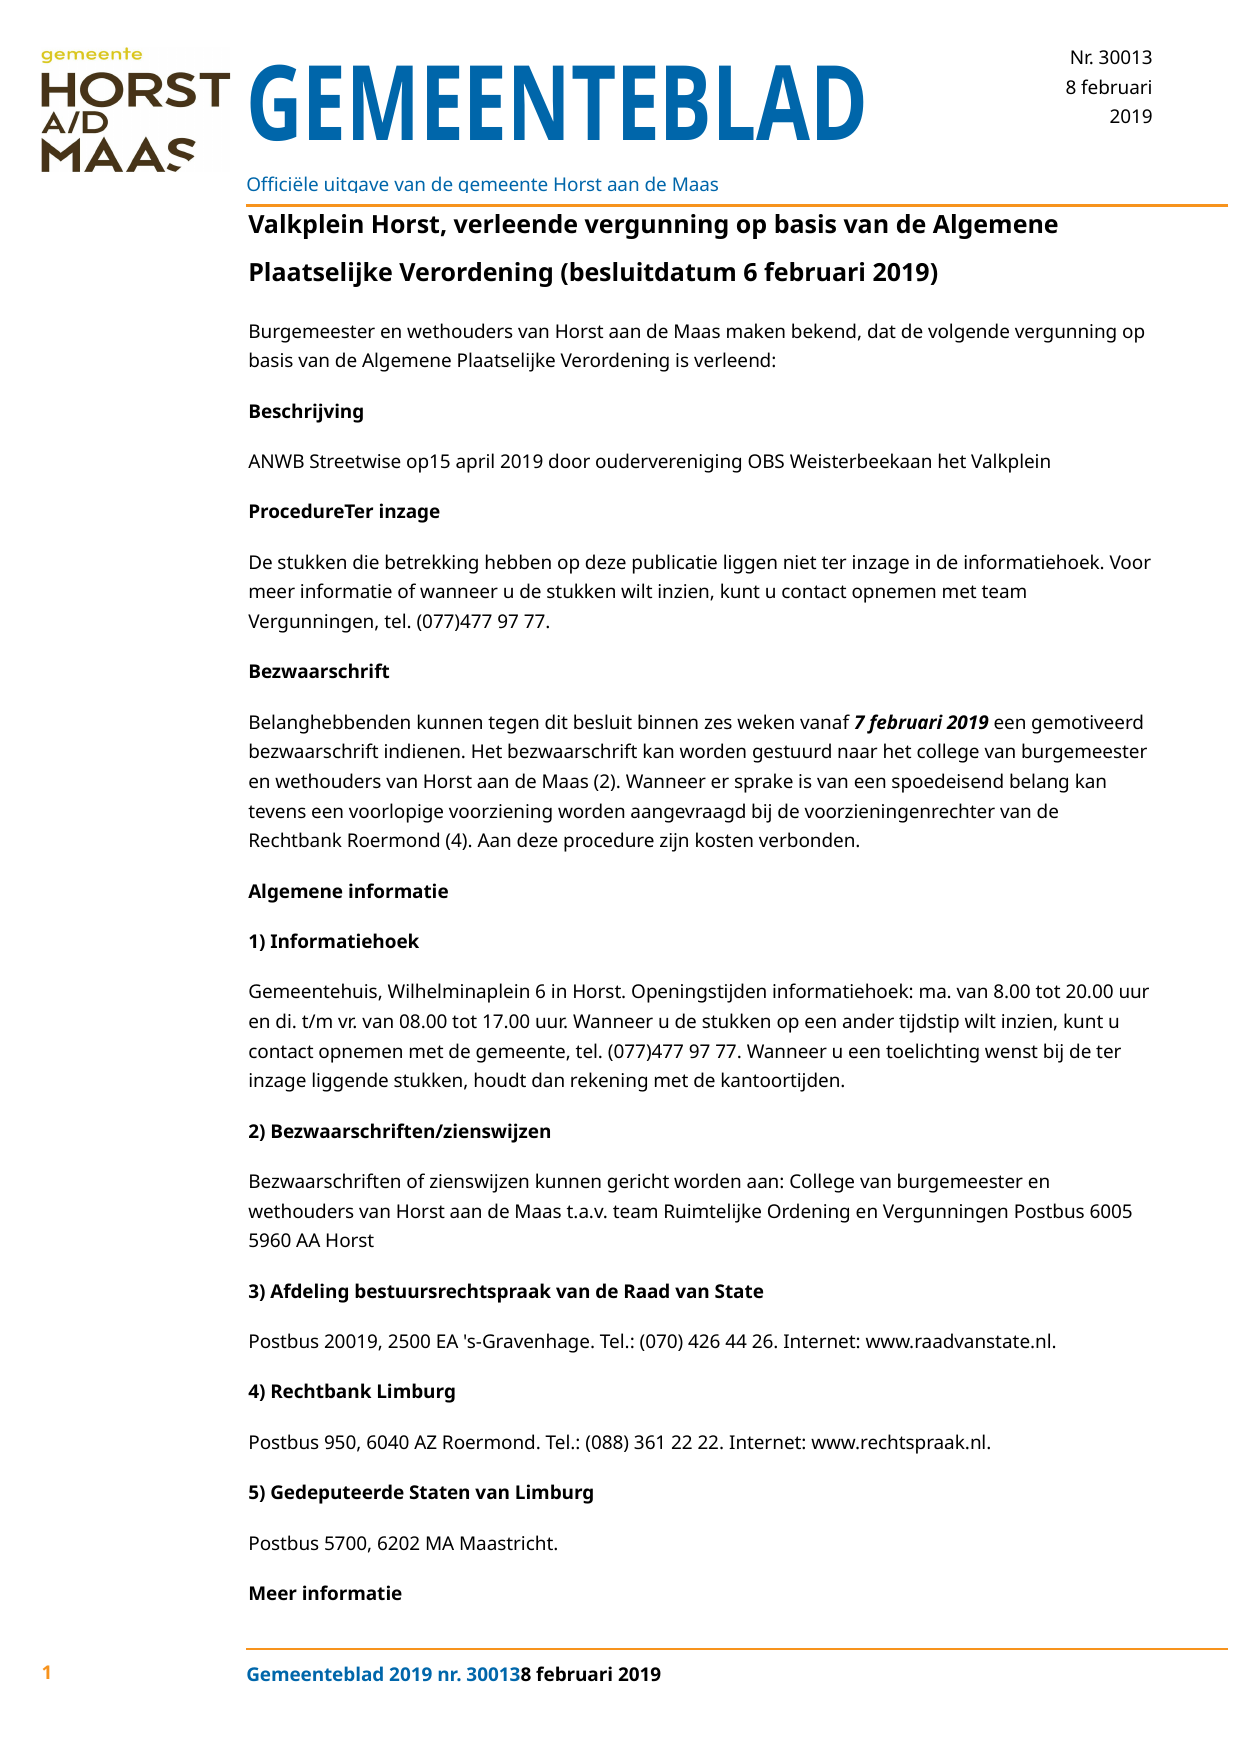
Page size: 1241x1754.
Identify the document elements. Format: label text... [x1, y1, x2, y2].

text Algemene informatie [248, 878, 1152, 904]
text Postbus 20019, 2500 EA 's-Gravenhage. Tel.: (070) 426 44 26. Internet: www.raadvanstate.nl. [248, 1328, 1152, 1354]
text Bezwaarschrift [248, 659, 1152, 684]
text ANWB Streetwise op15 april 2019 door oudervereniging OBS Weisterbeekaan het Valkplein [248, 448, 1152, 474]
text Bezwaarschriften of zienswijzen kunnen gericht worden aan: College van burgemeester en wethouders van Horst aan de Maas t.a.v. team Ruimtelijke Ordening en Vergunningen Postbus 6005 5960 AA Horst [248, 1168, 1152, 1253]
text De stukken die betrekking hebben op deze publicatie liggen niet ter inzage in de informatiehoek. Voor meer informatie of wanneer u de stukken wilt inzien, kunt u contact opnemen met team Vergunningen, tel. (077)477 97 77. [248, 549, 1152, 634]
text Postbus 5700, 6202 MA Maastricht. [248, 1530, 1152, 1556]
text 2) Bezwaarschriften/zienswijzen [248, 1118, 1152, 1144]
text 1) Informatiehoek [248, 928, 1152, 954]
text 3) Afdeling bestuursrechtspraak van de Raad van State [248, 1278, 1152, 1304]
text Valkplein Horst, verleende vergunning op basis van de Algemene Plaatselijke Verordening (besluitdatum 6 februari 2019) [248, 207, 1152, 288]
text ProcedureTer inzage [248, 499, 1152, 524]
text Meer informatie [248, 1580, 1152, 1606]
text Belanghebbenden kunnen tegen dit besluit binnen zes weken vanaf 7 februari 2019 een gemotiveerd bezwaarschrift indienen. Het bezwaarschrift kan worden gestuurd naar het college van burgemeester en wethouders van Horst aan de Maas (2). Wanneer er sprake is van een spoedeisend belang kan tevens een voorlopige voorziening worden aangevraagd bij de voorzieningenrechter van de Rechtbank Roermond (4). Aan deze procedure zijn kosten verbonden. [248, 709, 1152, 853]
text Gemeentehuis, Wilhelminaplein 6 in Horst. Openingstijden informatiehoek: ma. van 8.00 tot 20.00 uur en di. t/m vr. van 08.00 tot 17.00 uur. Wanneer u de stukken op een ander tijdstip wilt inzien, kunt u contact opnemen met de gemeente, tel. (077)477 97 77. Wanneer u een toelichting wenst bij de ter inzage liggende stukken, houdt dan rekening met de kantoortijden. [248, 979, 1152, 1093]
text 4) Rechtbank Limburg [248, 1379, 1152, 1404]
text Burgemeester en wethouders van Horst aan de Maas maken bekend, dat de volgende vergunning op basis van de Algemene Plaatselijke Verordening is verleend: [248, 318, 1152, 373]
picture [41, 47, 231, 172]
text Postbus 950, 6040 AZ Roermond. Tel.: (088) 361 22 22. Internet: www.rechtspraak.nl. [248, 1429, 1152, 1455]
text 5) Gedeputeerde Staten van Limburg [248, 1479, 1152, 1505]
text Beschrijving [248, 398, 1152, 424]
